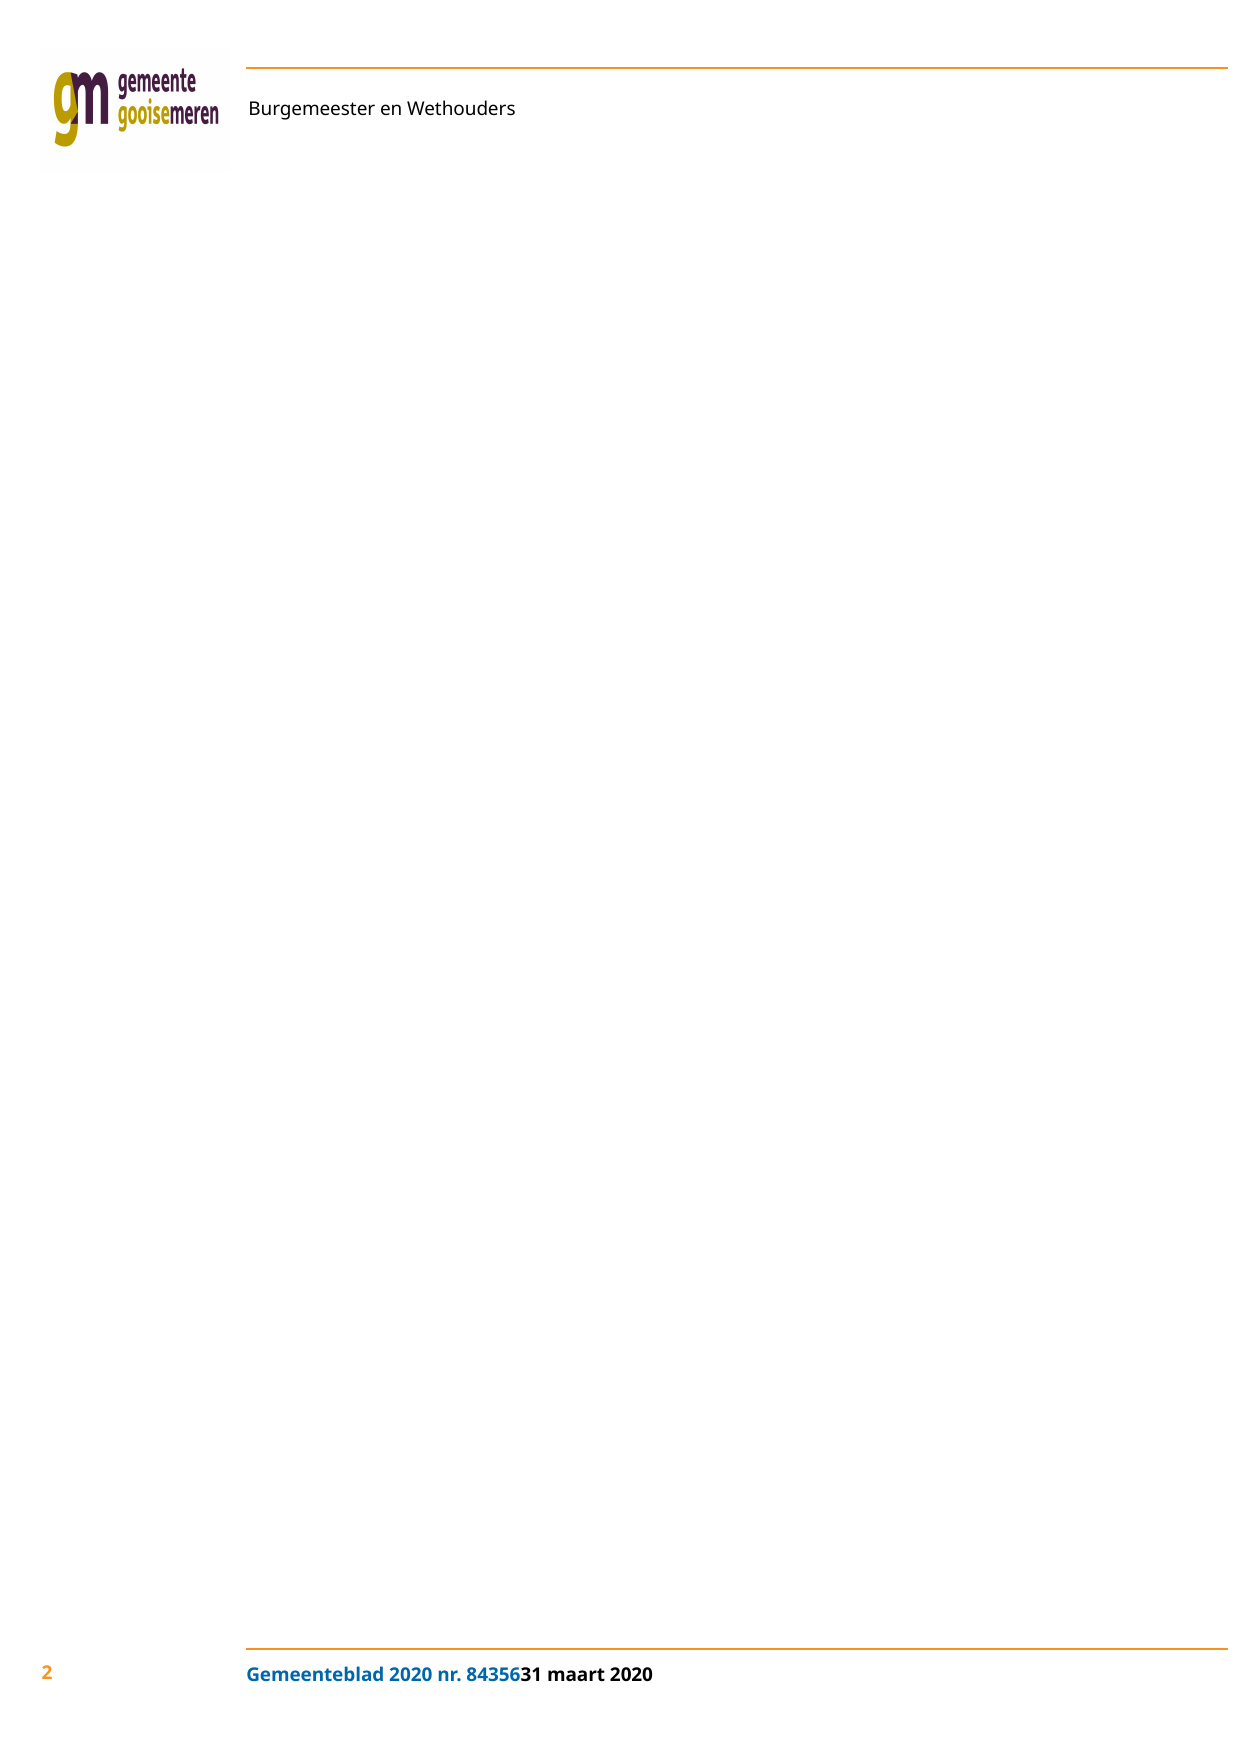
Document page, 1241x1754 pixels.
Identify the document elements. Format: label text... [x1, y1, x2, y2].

text Burgemeester en Wethouders [248, 95, 1152, 121]
picture [41, 47, 231, 172]
